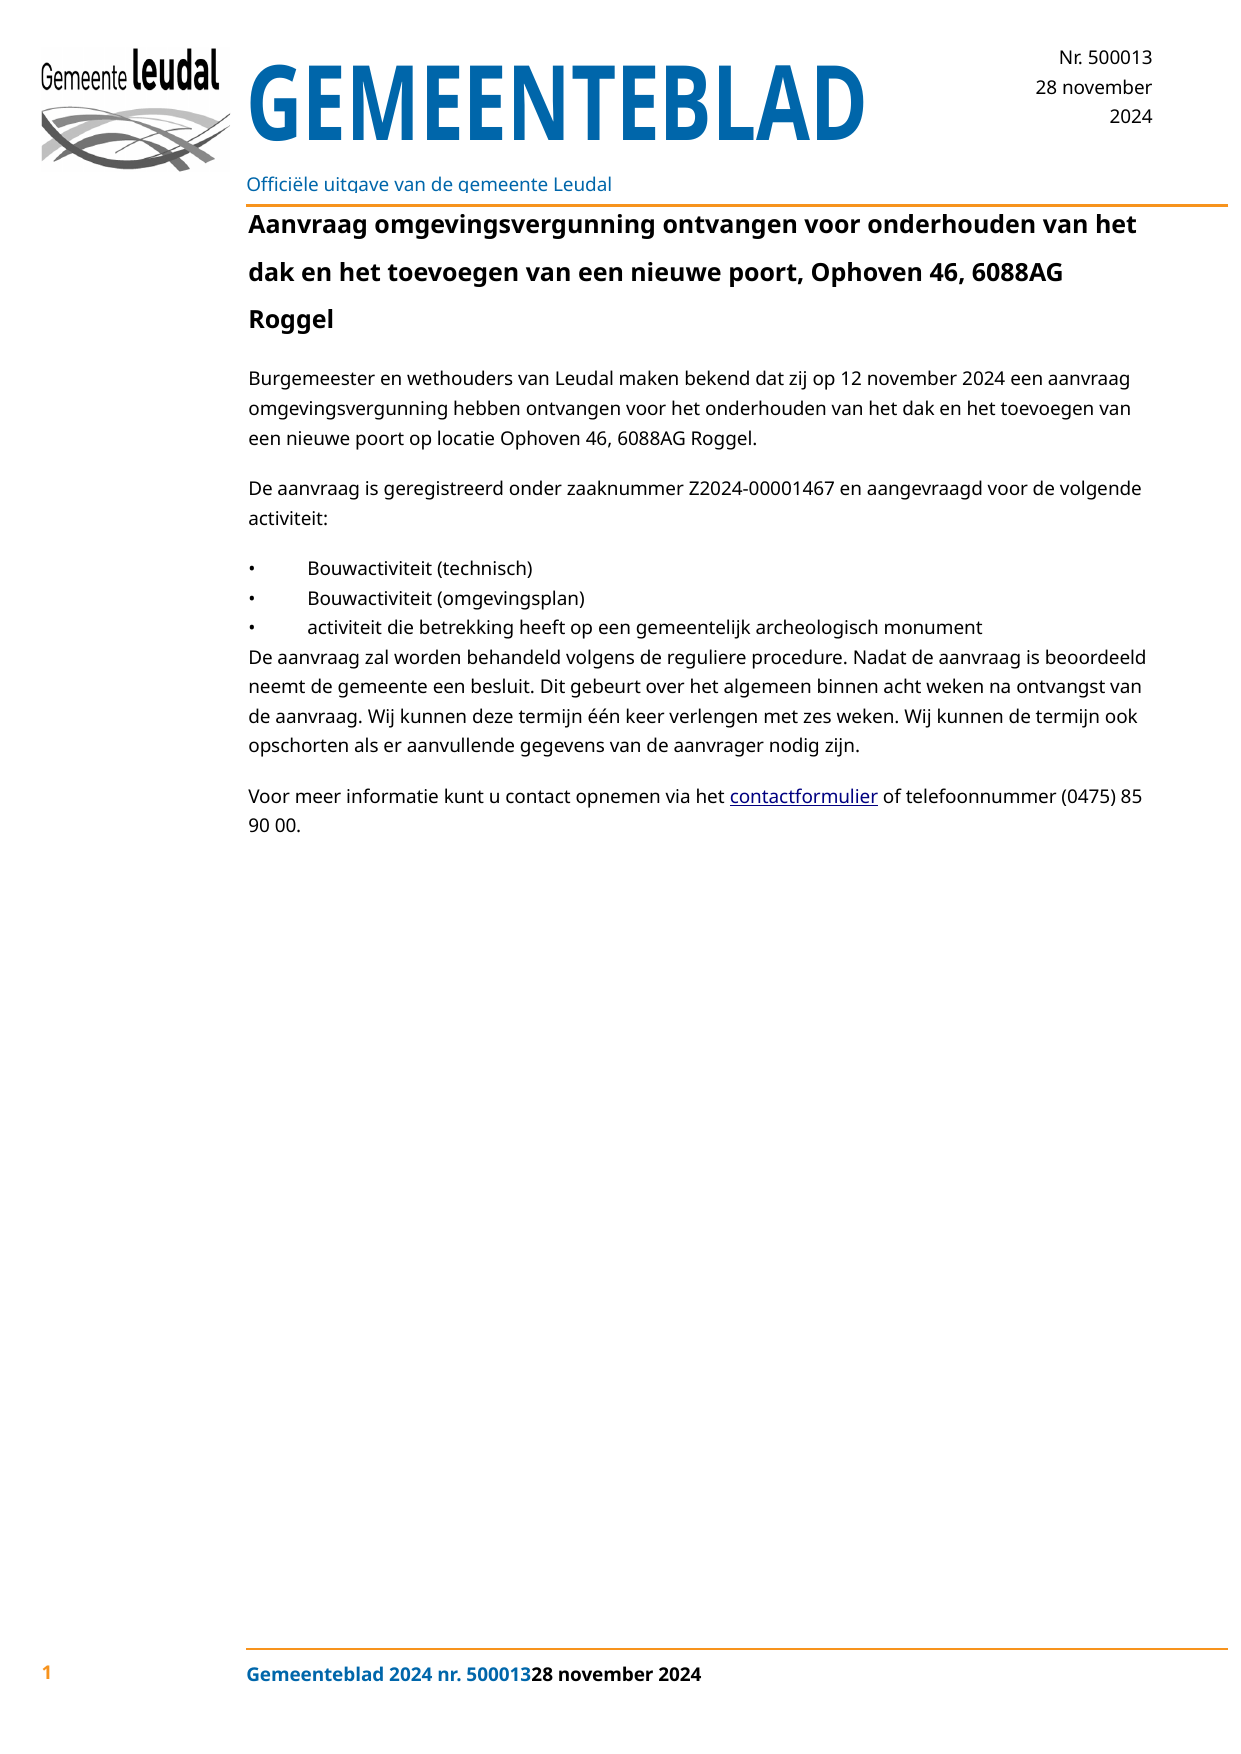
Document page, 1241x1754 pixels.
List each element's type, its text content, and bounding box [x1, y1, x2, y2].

text Burgemeester en wethouders van Leudal maken bekend dat zij op 12 november 2024 een aanvraag omgevingsvergunning hebben ontvangen voor het onderhouden van het dak en het toevoegen van een nieuwe poort op locatie Ophoven 46, 6088AG Roggel. [248, 366, 1152, 450]
list activiteit die betrekking heeft op een gemeentelijk archeologisch monument [248, 614, 1152, 640]
text Voor meer informatie kunt u contact opnemen via het contactformulier of telefoonnummer (0475) 85 90 00. [248, 783, 1152, 838]
picture [41, 47, 231, 172]
text Aanvraag omgevingsvergunning ontvangen voor onderhouden van het dak en het toevoegen van een nieuwe poort, Ophoven 46, 6088AG Roggel [248, 207, 1152, 336]
list Bouwactiviteit (technisch) [248, 555, 1152, 581]
list Bouwactiviteit (omgevingsplan) [248, 585, 1152, 610]
text De aanvraag is geregistreerd onder zaaknummer Z2024-00001467 en aangevraagd voor de volgende activiteit: [248, 475, 1152, 530]
text De aanvraag zal worden behandeld volgens de reguliere procedure. Nadat de aanvraag is beoordeeld neemt de gemeente een besluit. Dit gebeurt over het algemeen binnen acht weken na ontvangst van de aanvraag. Wij kunnen deze termijn één keer verlengen met zes weken. Wij kunnen de termijn ook opschorten als er aanvullende gegevens van de aanvrager nodig zijn. [248, 644, 1152, 758]
